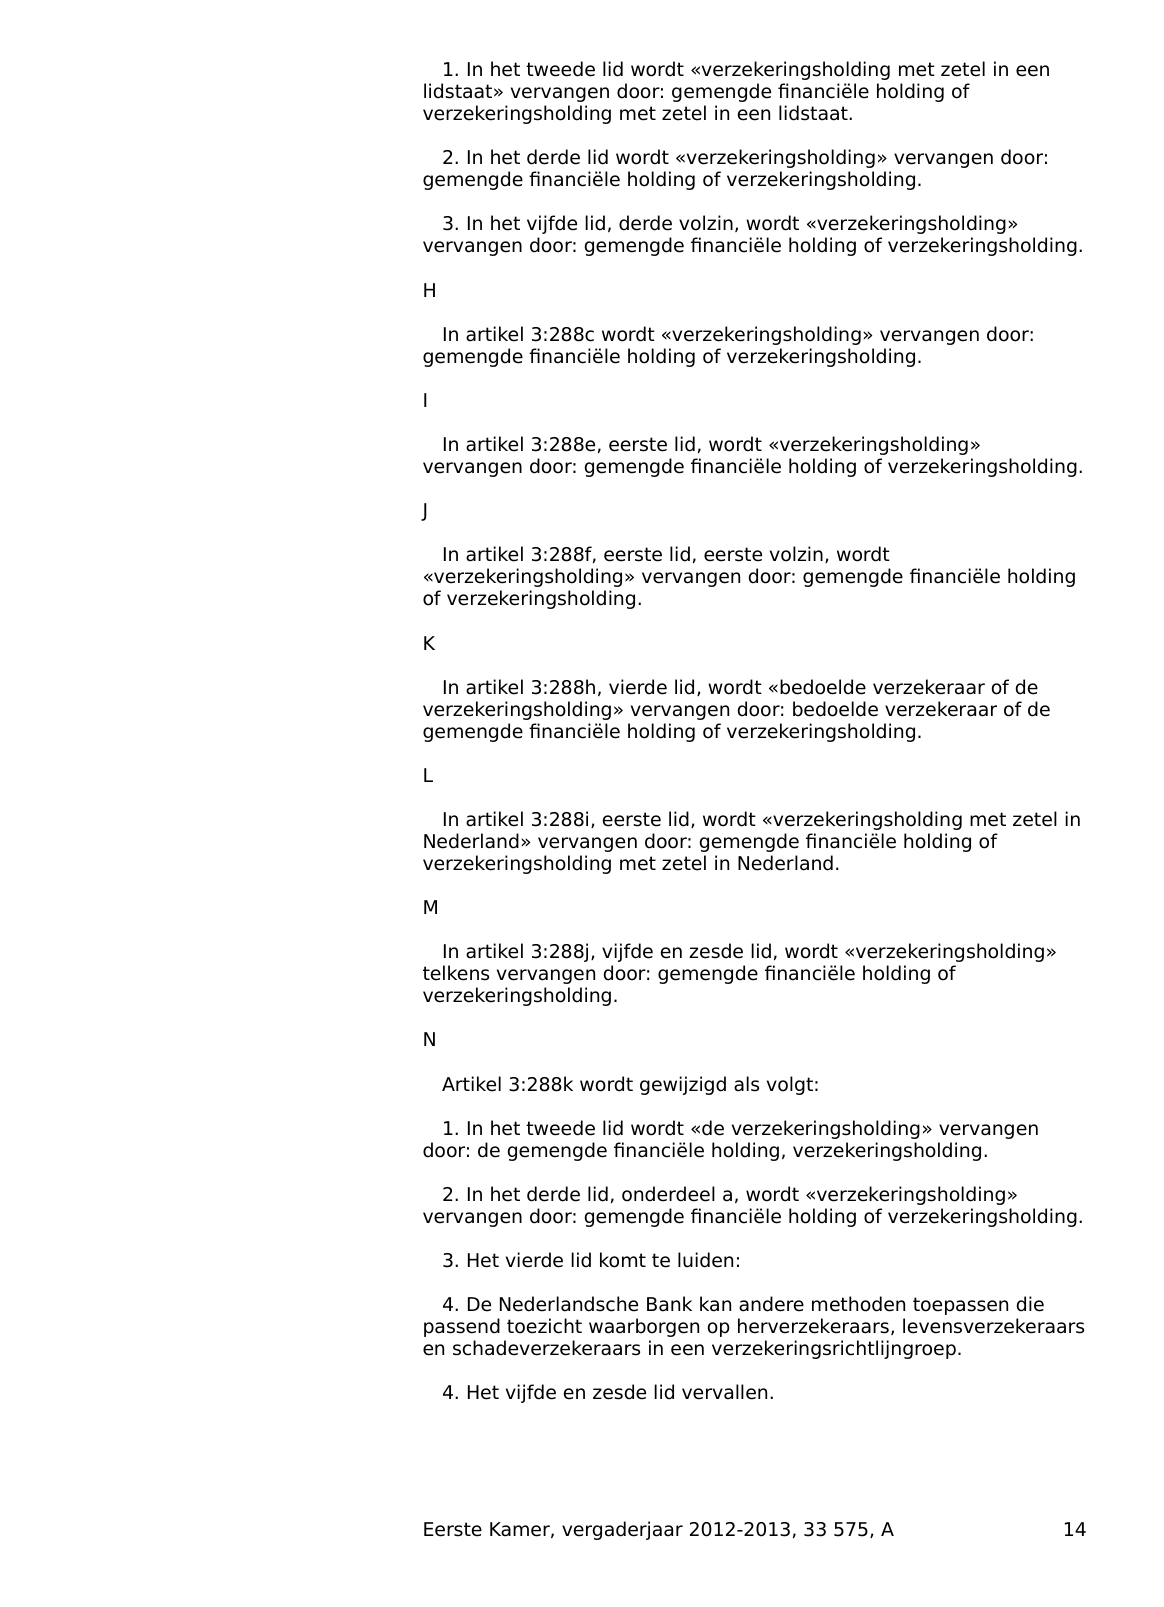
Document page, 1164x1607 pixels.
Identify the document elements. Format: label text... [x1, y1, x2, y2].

text J [422, 500, 1087, 522]
text L [422, 765, 1087, 787]
text In artikel 3:288c wordt «verzekeringsholding» vervangen door: gemengde financiële holding of verzekeringsholding. [422, 324, 1087, 368]
text In artikel 3:288h, vierde lid, wordt «bedoelde verzekeraar of de verzekeringsholding» vervangen door: bedoelde verzekeraar of de gemengde financiële holding of verzekeringsholding. [422, 677, 1087, 742]
text 2. In het derde lid wordt «verzekeringsholding» vervangen door: gemengde financiële holding of verzekeringsholding. [422, 147, 1087, 191]
text K [422, 632, 1087, 654]
text M [422, 897, 1087, 919]
text 3. Het vierde lid komt te luiden: [422, 1250, 1087, 1272]
text 3. In het vijfde lid, derde volzin, wordt «verzekeringsholding» vervangen door: gemengde financiële holding of verzekeringsholding. [422, 213, 1087, 257]
text In artikel 3:288i, eerste lid, wordt «verzekeringsholding met zetel in Nederland» vervangen door: gemengde financiële holding of verzekeringsholding met zetel in Nederland. [422, 809, 1087, 875]
text In artikel 3:288e, eerste lid, wordt «verzekeringsholding» vervangen door: gemengde financiële holding of verzekeringsholding. [422, 434, 1087, 478]
text In artikel 3:288j, vijfde en zesde lid, wordt «verzekeringsholding» telkens vervangen door: gemengde financiële holding of verzekeringsholding. [422, 941, 1087, 1007]
text In artikel 3:288f, eerste lid, eerste volzin, wordt «verzekeringsholding» vervangen door: gemengde financiële holding of verzekeringsholding. [422, 544, 1087, 610]
text 1. In het tweede lid wordt «verzekeringsholding met zetel in een lidstaat» vervangen door: gemengde financiële holding of verzekeringsholding met zetel in een lidstaat. [422, 59, 1087, 125]
text N [422, 1029, 1087, 1051]
text Artikel 3:288k wordt gewijzigd als volgt: [422, 1073, 1087, 1095]
text H [422, 279, 1087, 301]
text 4. De Nederlandsche Bank kan andere methoden toepassen die passend toezicht waarborgen op herverzekeraars, levensverzekeraars en schadeverzekeraars in een verzekeringsrichtlijngroep. [422, 1294, 1087, 1360]
text 4. Het vijfde en zesde lid vervallen. [422, 1382, 1087, 1404]
text 2. In het derde lid, onderdeel a, wordt «verzekeringsholding» vervangen door: gemengde financiële holding of verzekeringsholding. [422, 1184, 1087, 1228]
text 1. In het tweede lid wordt «de verzekeringsholding» vervangen door: de gemengde financiële holding, verzekeringsholding. [422, 1118, 1087, 1162]
text I [422, 390, 1087, 412]
